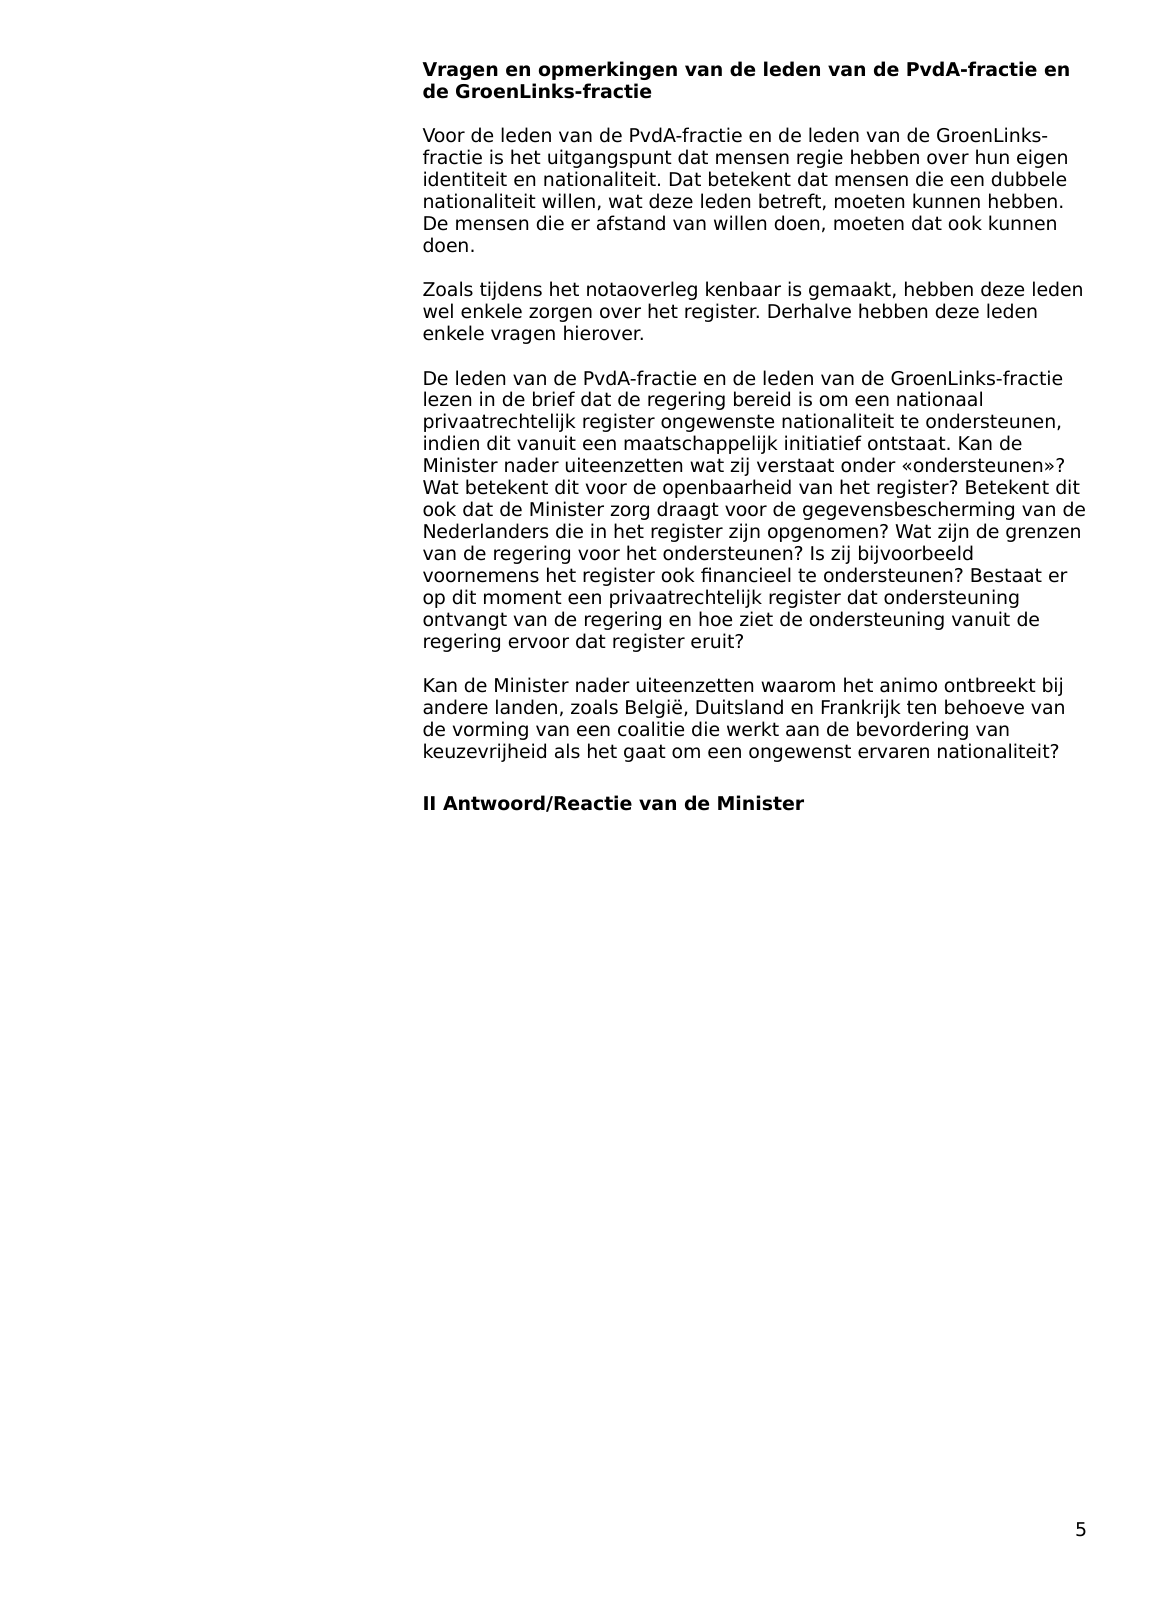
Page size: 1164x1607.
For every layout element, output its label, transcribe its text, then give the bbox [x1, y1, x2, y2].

text Kan de Minister nader uiteenzetten waarom het animo ontbreekt bij andere landen, zoals België, Duitsland en Frankrijk ten behoeve van de vorming van een coalitie die werkt aan de bevordering van keuzevrijheid als het gaat om een ongewenst ervaren nationaliteit? [422, 675, 1087, 763]
text De leden van de PvdA-fractie en de leden van de GroenLinks-fractie lezen in de brief dat de regering bereid is om een nationaal privaatrechtelijk register ongewenste nationaliteit te ondersteunen, indien dit vanuit een maatschappelijk initiatief ontstaat. Kan de Minister nader uiteenzetten wat zij verstaat onder «ondersteunen»? Wat betekent dit voor de openbaarheid van het register? Betekent dit ook dat de Minister zorg draagt voor de gegevensbescherming van de Nederlanders die in het register zijn opgenomen? Wat zijn de grenzen van de regering voor het ondersteunen? Is zij bijvoorbeeld voornemens het register ook financieel te ondersteunen? Bestaat er op dit moment een privaatrechtelijk register dat ondersteuning ontvangt van de regering en hoe ziet de ondersteuning vanuit de regering ervoor dat register eruit? [422, 367, 1087, 653]
subtitle Vragen en opmerkingen van de leden van de PvdA-fractie en de GroenLinks-fractie [422, 59, 1087, 103]
subtitle II Antwoord/Reactie van de Minister [422, 793, 1087, 815]
text Zoals tijdens het notaoverleg kenbaar is gemaakt, hebben deze leden wel enkele zorgen over het register. Derhalve hebben deze leden enkele vragen hierover. [422, 279, 1087, 345]
text Voor de leden van de PvdA-fractie en de leden van de GroenLinks-fractie is het uitgangspunt dat mensen regie hebben over hun eigen identiteit en nationaliteit. Dat betekent dat mensen die een dubbele nationaliteit willen, wat deze leden betreft, moeten kunnen hebben. De mensen die er afstand van willen doen, moeten dat ook kunnen doen. [422, 125, 1087, 257]
